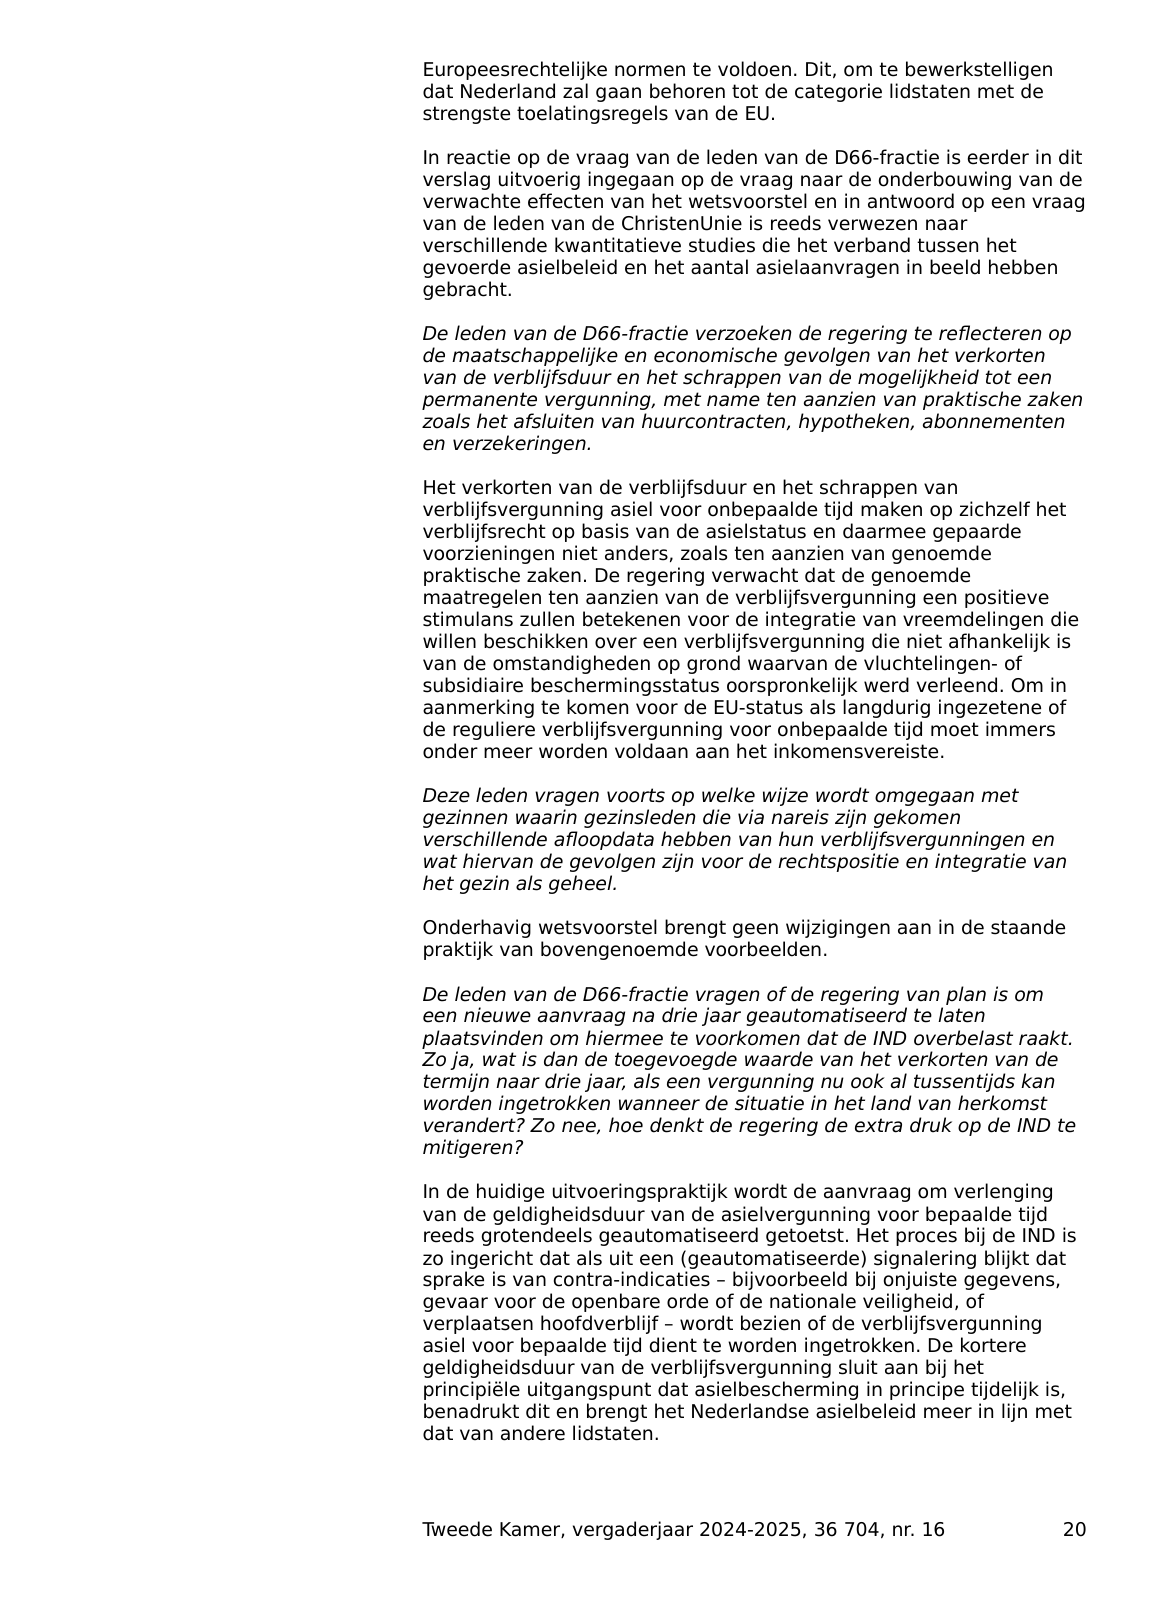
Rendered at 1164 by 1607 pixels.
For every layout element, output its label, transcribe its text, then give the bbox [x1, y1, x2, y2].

text In de huidige uitvoeringspraktijk wordt de aanvraag om verlenging van de geldigheidsduur van de asielvergunning voor bepaalde tijd reeds grotendeels geautomatiseerd getoetst. Het proces bij de IND is zo ingericht dat als uit een (geautomatiseerde) signalering blijkt dat sprake is van contra-indicaties – bijvoorbeeld bij onjuiste gegevens, gevaar voor de openbare orde of de nationale veiligheid, of verplaatsen hoofdverblijf – wordt bezien of de verblijfsvergunning asiel voor bepaalde tijd dient te worden ingetrokken. De kortere geldigheidsduur van de verblijfsvergunning sluit aan bij het principiële uitgangspunt dat asielbescherming in principe tijdelijk is, benadrukt dit en brengt het Nederlandse asielbeleid meer in lijn met dat van andere lidstaten. [422, 1181, 1087, 1445]
text Onderhavig wetsvoorstel brengt geen wijzigingen aan in de staande praktijk van bovengenoemde voorbeelden. [422, 917, 1087, 961]
text In reactie op de vraag van de leden van de D66-fractie is eerder in dit verslag uitvoerig ingegaan op de vraag naar de onderbouwing van de verwachte effecten van het wetsvoorstel en in antwoord op een vraag van de leden van de ChristenUnie is reeds verwezen naar verschillende kwantitatieve studies die het verband tussen het gevoerde asielbeleid en het aantal asielaanvragen in beeld hebben gebracht. [422, 147, 1087, 301]
text De leden van de D66-fractie vragen of de regering van plan is om een nieuwe aanvraag na drie jaar geautomatiseerd te laten plaatsvinden om hiermee te voorkomen dat de IND overbelast raakt. Zo ja, wat is dan de toegevoegde waarde van het verkorten van de termijn naar drie jaar, als een vergunning nu ook al tussentijds kan worden ingetrokken wanneer de situatie in het land van herkomst verandert? Zo nee, hoe denkt de regering de extra druk op de IND te mitigeren? [422, 983, 1087, 1159]
text Het verkorten van de verblijfsduur en het schrappen van verblijfsvergunning asiel voor onbepaalde tijd maken op zichzelf het verblijfsrecht op basis van de asielstatus en daarmee gepaarde voorzieningen niet anders, zoals ten aanzien van genoemde praktische zaken. De regering verwacht dat de genoemde maatregelen ten aanzien van de verblijfsvergunning een positieve stimulans zullen betekenen voor de integratie van vreemdelingen die willen beschikken over een verblijfsvergunning die niet afhankelijk is van de omstandigheden op grond waarvan de vluchtelingen- of subsidiaire beschermingsstatus oorspronkelijk werd verleend. Om in aanmerking te komen voor de EU-status als langdurig ingezetene of de reguliere verblijfsvergunning voor onbepaalde tijd moet immers onder meer worden voldaan aan het inkomensvereiste. [422, 477, 1087, 763]
text Europeesrechtelijke normen te voldoen. Dit, om te bewerkstelligen dat Nederland zal gaan behoren tot de categorie lidstaten met de strengste toelatingsregels van de EU. [422, 59, 1087, 125]
text Deze leden vragen voorts op welke wijze wordt omgegaan met gezinnen waarin gezinsleden die via nareis zijn gekomen verschillende afloopdata hebben van hun verblijfsvergunningen en wat hiervan de gevolgen zijn voor de rechtspositie en integratie van het gezin als geheel. [422, 785, 1087, 895]
text De leden van de D66-fractie verzoeken de regering te reflecteren op de maatschappelijke en economische gevolgen van het verkorten van de verblijfsduur en het schrappen van de mogelijkheid tot een permanente vergunning, met name ten aanzien van praktische zaken zoals het afsluiten van huurcontracten, hypotheken, abonnementen en verzekeringen. [422, 323, 1087, 455]
